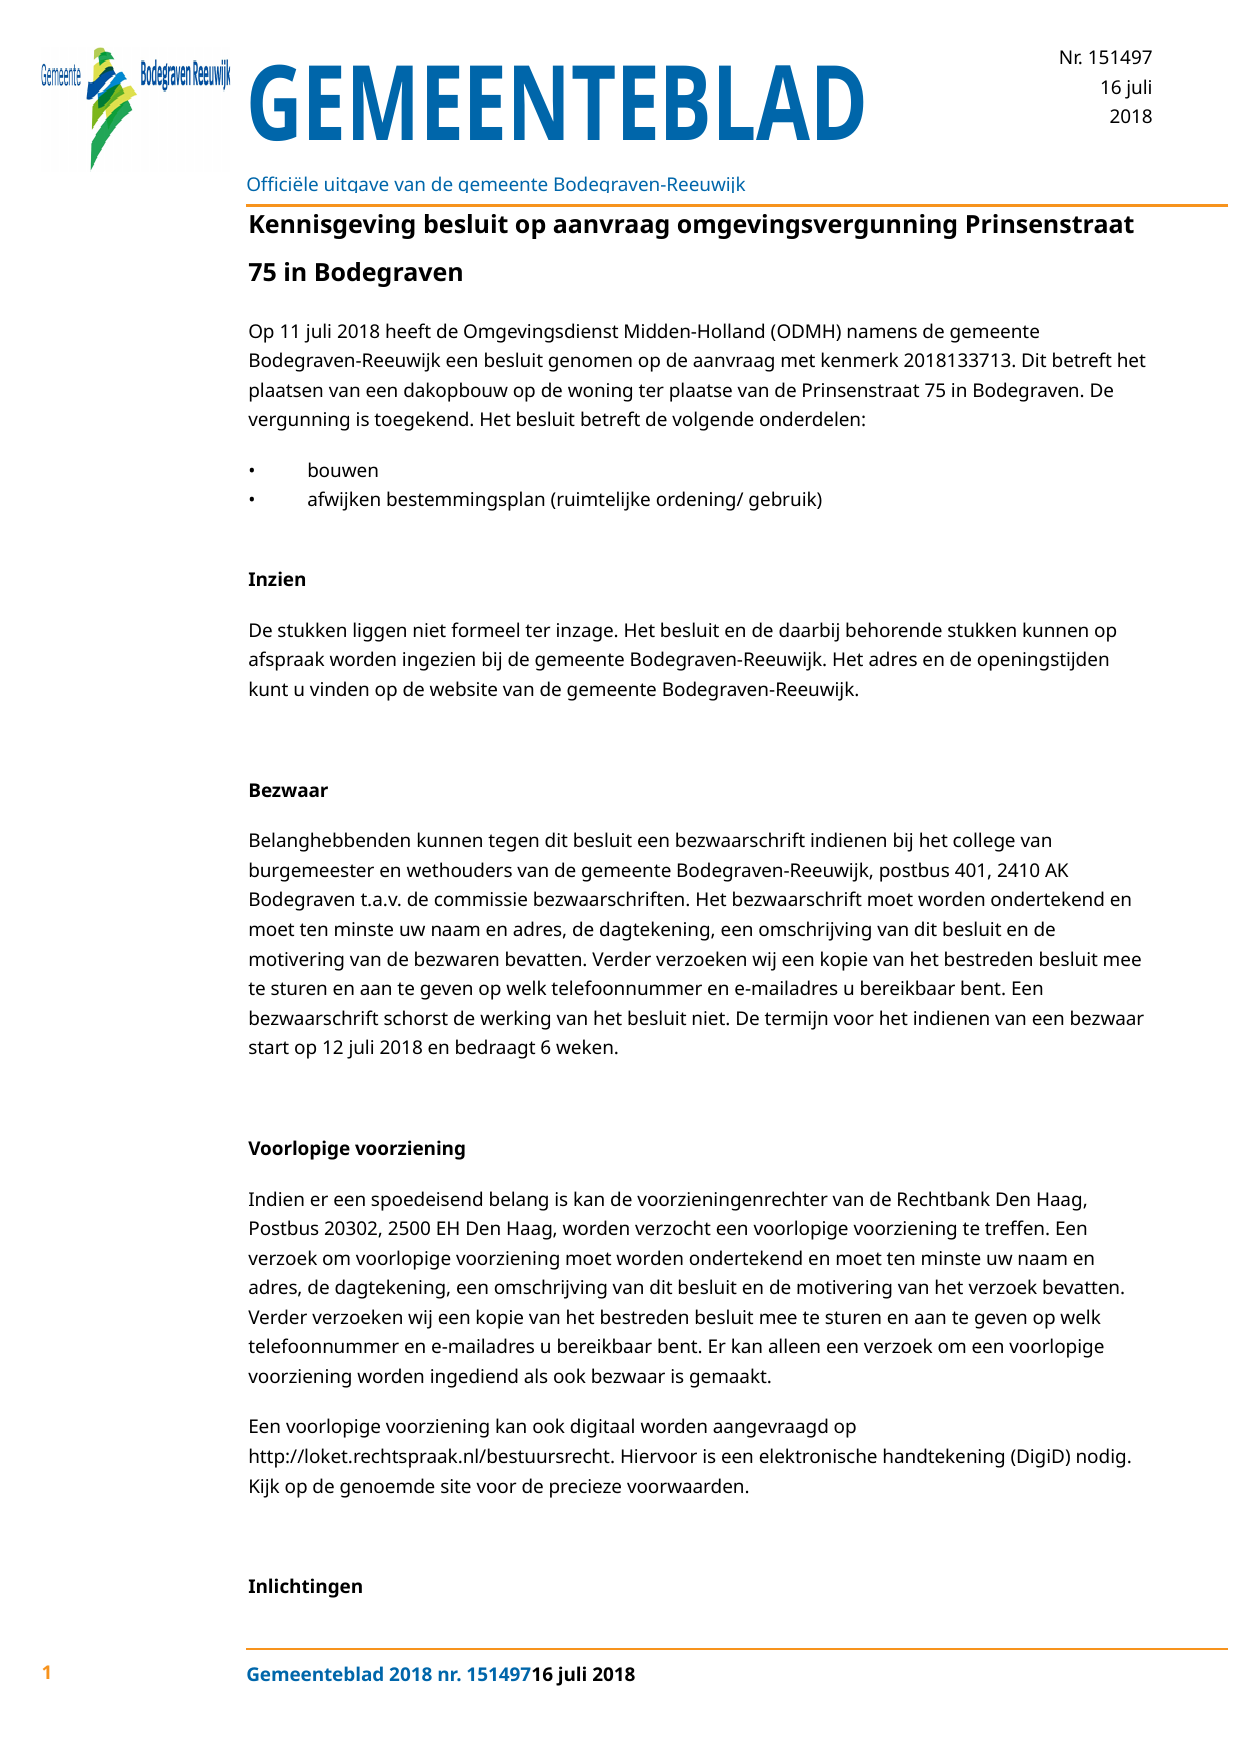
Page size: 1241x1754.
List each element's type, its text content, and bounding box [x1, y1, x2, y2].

text De stukken liggen niet formeel ter inzage. Het besluit en de daarbij behorende stukken kunnen op afspraak worden ingezien bij de gemeente Bodegraven-Reeuwijk. Het adres en de openingstijden kunt u vinden op de website van de gemeente Bodegraven-Reeuwijk. [248, 617, 1152, 702]
list bouwen [248, 457, 1152, 483]
text Bezwaar [248, 777, 1152, 803]
text Kennisgeving besluit op aanvraag omgevingsvergunning Prinsenstraat 75 in Bodegraven [248, 207, 1152, 288]
picture [41, 47, 231, 172]
text Belanghebbenden kunnen tegen dit besluit een bezwaarschrift indienen bij het college van burgemeester en wethouders van de gemeente Bodegraven-Reeuwijk, postbus 401, 2410 AK Bodegraven t.a.v. de commissie bezwaarschriften. Het bezwaarschrift moet worden ondertekend en moet ten minste uw naam en adres, de dagtekening, een omschrijving van dit besluit en de motivering van de bezwaren bevatten. Verder verzoeken wij een kopie van het bestreden besluit mee te sturen en aan te geven op welk telefoonnummer en e-mailadres u bereikbaar bent. Een bezwaarschrift schorst de werking van het besluit niet. De termijn voor het indienen van een bezwaar start op 12 juli 2018 en bedraagt 6 weken. [248, 827, 1152, 1060]
list afwijken bestemmingsplan (ruimtelijke ordening/ gebruik) [248, 487, 1152, 512]
text Inzien [248, 567, 1152, 592]
text Voorlopige voorziening [248, 1135, 1152, 1161]
text Op 11 juli 2018 heeft de Omgevingsdienst Midden-Holland (ODMH) namens de gemeente Bodegraven-Reeuwijk een besluit genomen op de aanvraag met kenmerk 2018133713. Dit betreft het plaatsen van een dakopbouw op de woning ter plaatse van de Prinsenstraat 75 in Bodegraven. De vergunning is toegekend. Het besluit betreft de volgende onderdelen: [248, 318, 1152, 432]
text Een voorlopige voorziening kan ook digitaal worden aangevraagd op http://loket.rechtspraak.nl/bestuursrecht. Hiervoor is een elektronische handtekening (DigiD) nodig. Kijk op de genoemde site voor de precieze voorwaarden. [248, 1414, 1152, 1499]
text Inlichtingen [248, 1574, 1152, 1599]
text Indien er een spoedeisend belang is kan de voorzieningenrechter van de Rechtbank Den Haag, Postbus 20302, 2500 EH Den Haag, worden verzocht een voorlopige voorziening te treffen. Een verzoek om voorlopige voorziening moet worden ondertekend en moet ten minste uw naam en adres, de dagtekening, een omschrijving van dit besluit en de motivering van het verzoek bevatten. Verder verzoeken wij een kopie van het bestreden besluit mee te sturen en aan te geven op welk telefoonnummer en e-mailadres u bereikbaar bent. Er kan alleen een verzoek om een voorlopige voorziening worden ingediend als ook bezwaar is gemaakt. [248, 1186, 1152, 1389]
